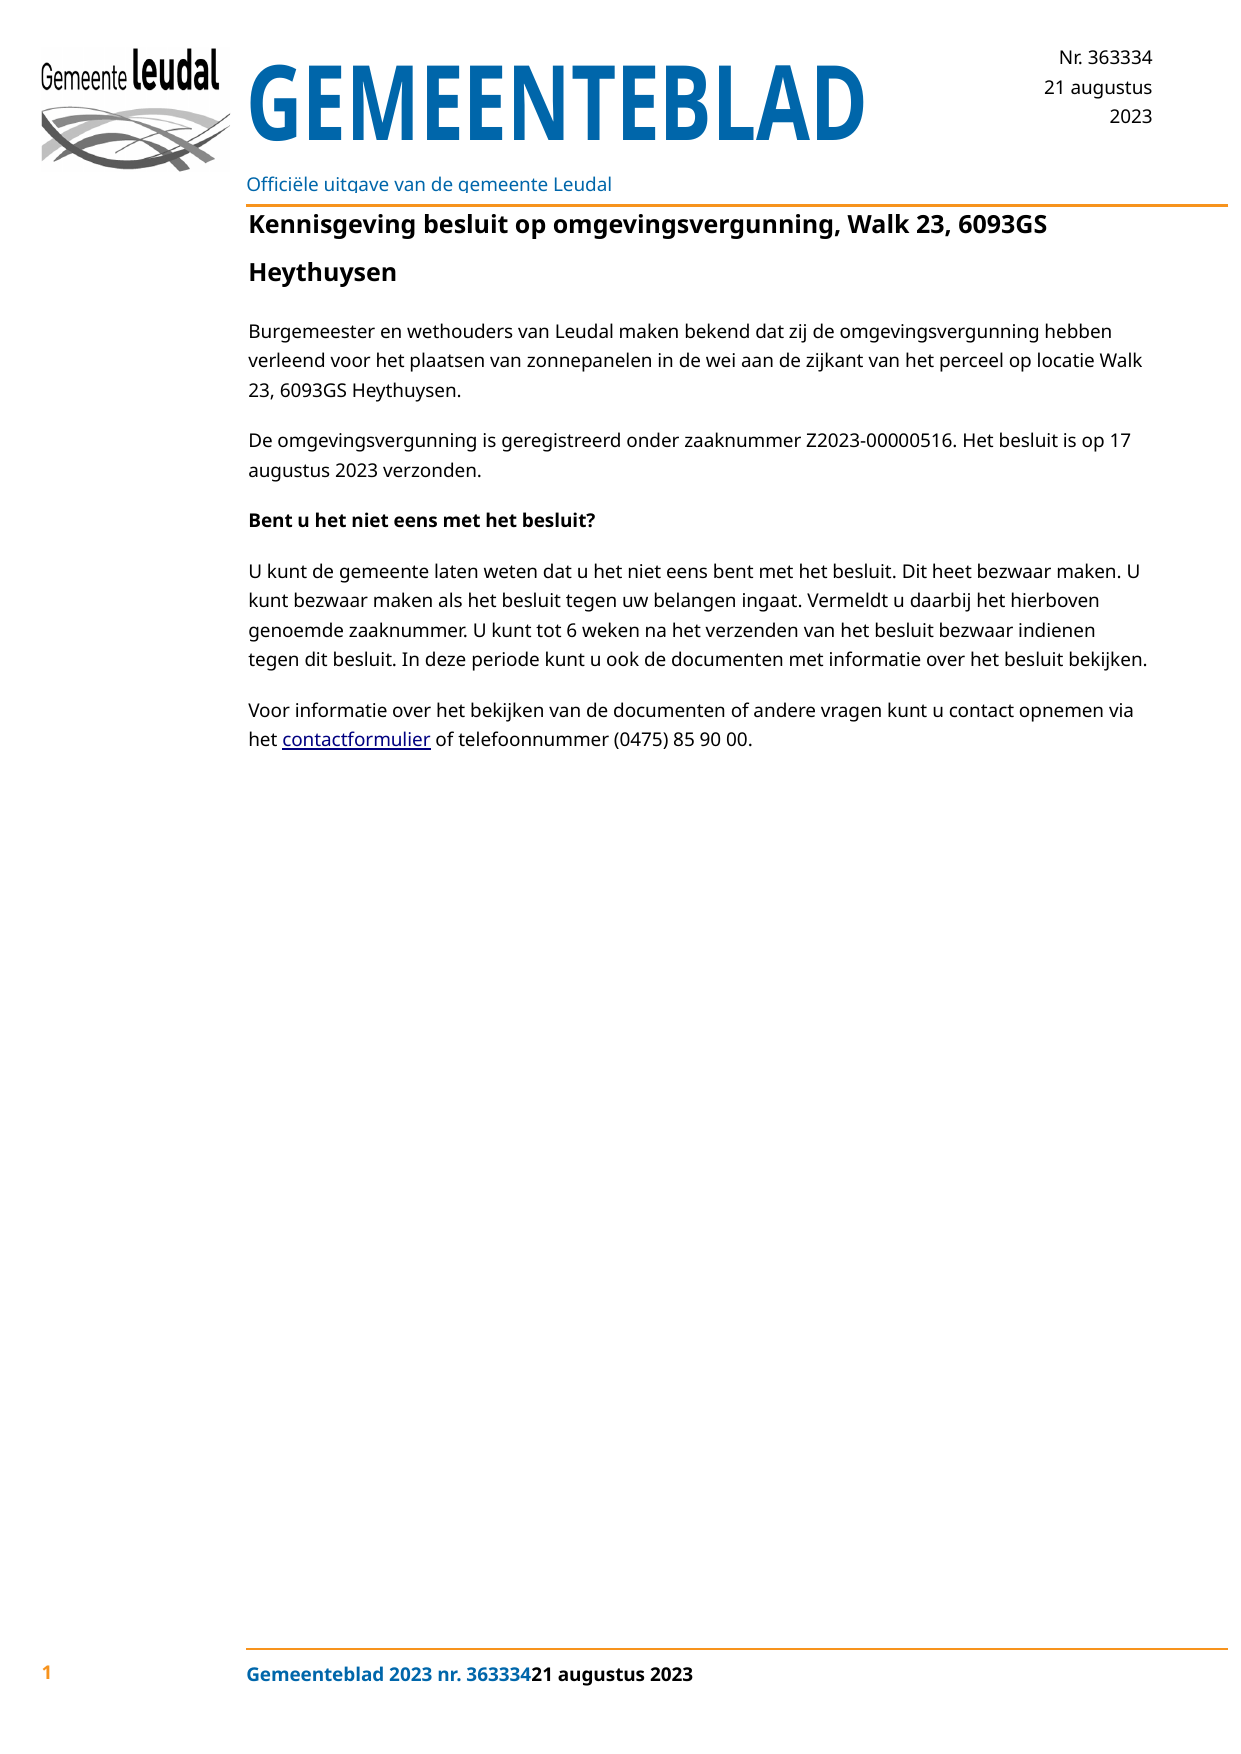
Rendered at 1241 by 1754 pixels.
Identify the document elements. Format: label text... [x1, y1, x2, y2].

text Voor informatie over het bekijken van de documenten of andere vragen kunt u contact opnemen via het contactformulier of telefoonnummer (0475) 85 90 00. [248, 697, 1152, 752]
text U kunt de gemeente laten weten dat u het niet eens bent met het besluit. Dit heet bezwaar maken. U kunt bezwaar maken als het besluit tegen uw belangen ingaat. Vermeldt u daarbij het hierboven genoemde zaaknummer. U kunt tot 6 weken na het verzenden van het besluit bezwaar indienen tegen dit besluit. In deze periode kunt u ook de documenten met informatie over het besluit bekijken. [248, 558, 1152, 672]
text Kennisgeving besluit op omgevingsvergunning, Walk 23, 6093GS Heythuysen [248, 207, 1152, 288]
text Bent u het niet eens met het besluit? [248, 507, 1152, 533]
text De omgevingsvergunning is geregistreerd onder zaaknummer Z2023-00000516. Het besluit is op 17 augustus 2023 verzonden. [248, 427, 1152, 483]
text Burgemeester en wethouders van Leudal maken bekend dat zij de omgevingsvergunning hebben verleend voor het plaatsen van zonnepanelen in de wei aan de zijkant van het perceel op locatie Walk 23, 6093GS Heythuysen. [248, 318, 1152, 403]
picture [41, 47, 231, 172]
